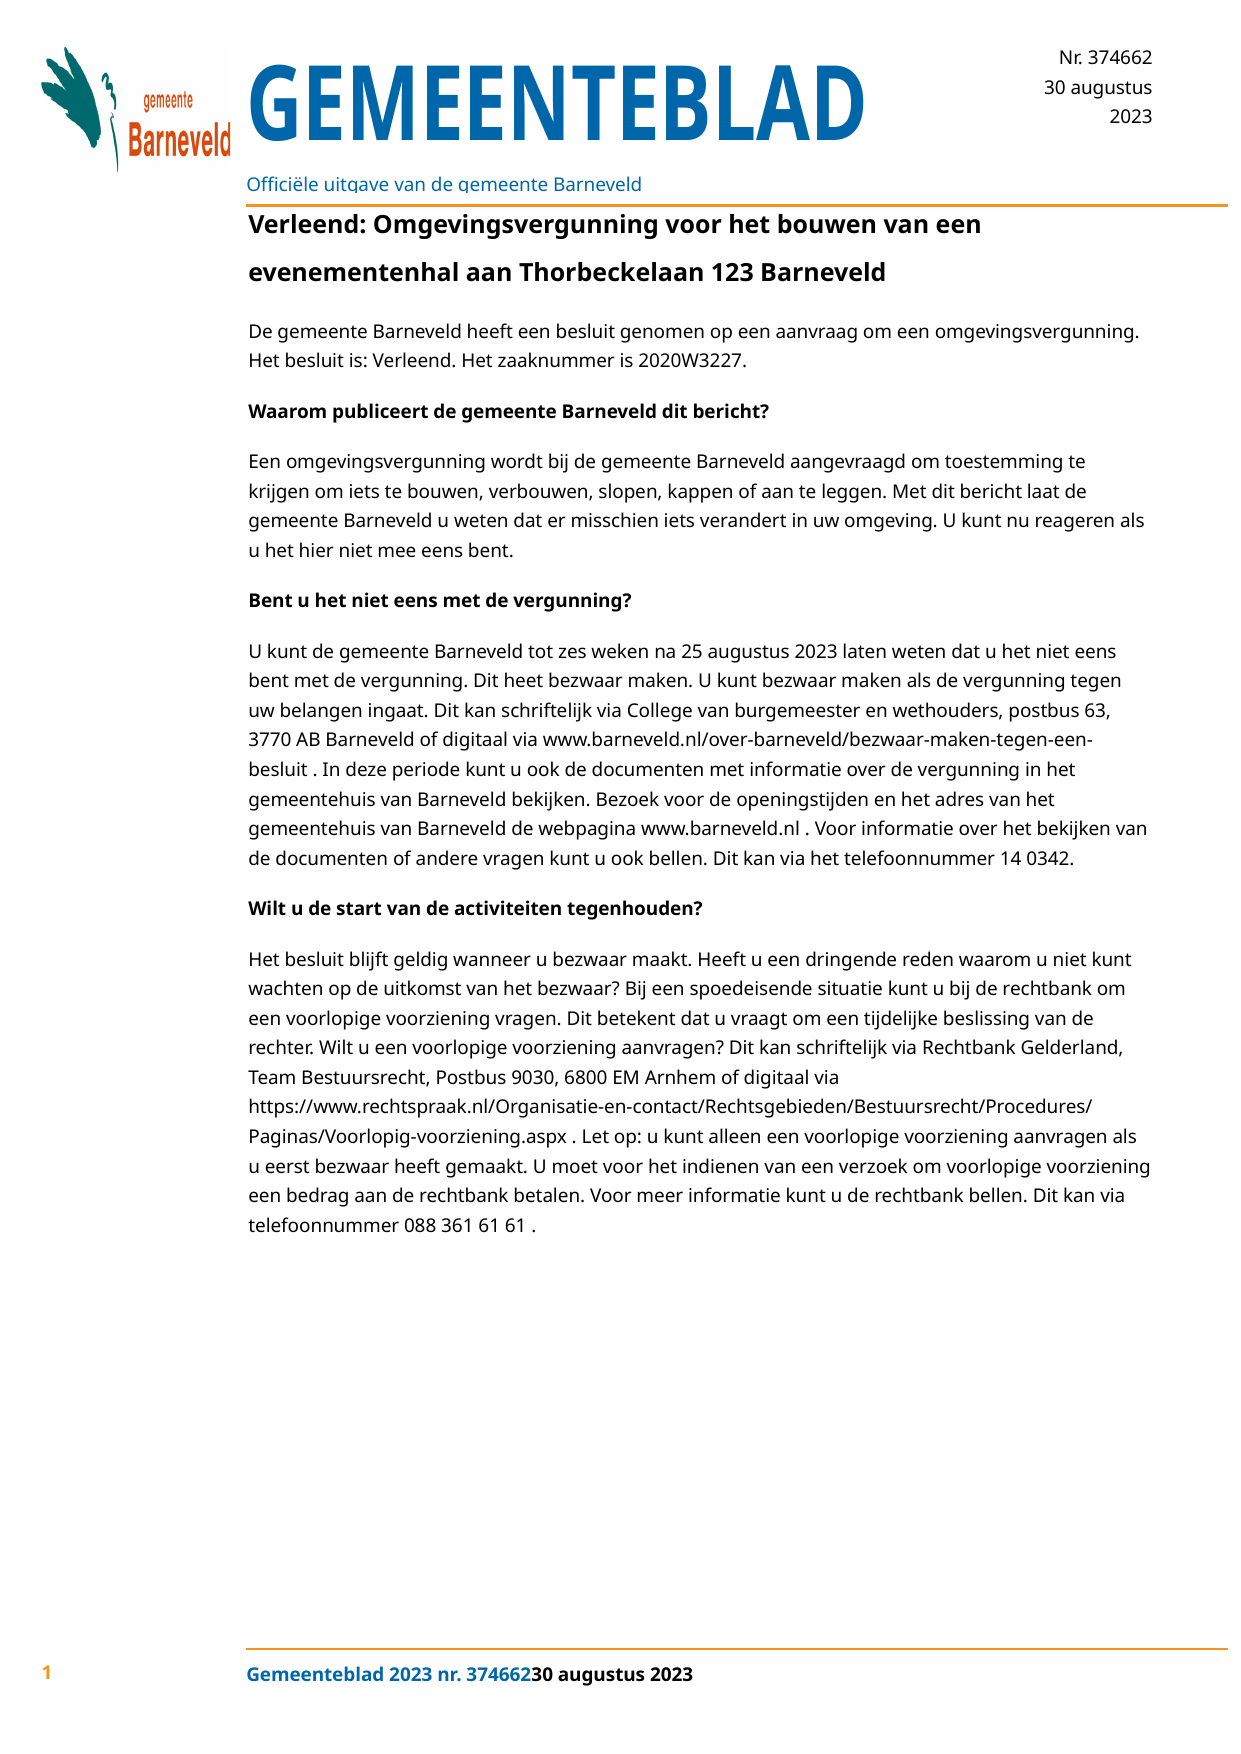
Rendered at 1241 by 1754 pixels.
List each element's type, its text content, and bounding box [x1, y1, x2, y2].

text Waarom publiceert de gemeente Barneveld dit bericht? [248, 398, 1152, 424]
text De gemeente Barneveld heeft een besluit genomen op een aanvraag om een omgevingsvergunning. Het besluit is: Verleend. Het zaaknummer is 2020W3227. [248, 318, 1152, 373]
picture [41, 47, 231, 172]
text Wilt u de start van de activiteiten tegenhouden? [248, 895, 1152, 921]
text Bent u het niet eens met de vergunning? [248, 587, 1152, 613]
text Verleend: Omgevingsvergunning voor het bouwen van een evenementenhal aan Thorbeckelaan 123 Barneveld [248, 207, 1152, 288]
text Een omgevingsvergunning wordt bij de gemeente Barneveld aangevraagd om toestemming te krijgen om iets te bouwen, verbouwen, slopen, kappen of aan te leggen. Met dit bericht laat de gemeente Barneveld u weten dat er misschien iets verandert in uw omgeving. U kunt nu reageren als u het hier niet mee eens bent. [248, 448, 1152, 563]
text Het besluit blijft geldig wanneer u bezwaar maakt. Heeft u een dringende reden waarom u niet kunt wachten op de uitkomst van het bezwaar? Bij een spoedeisende situatie kunt u bij de rechtbank om een voorlopige voorziening vragen. Dit betekent dat u vraagt om een tijdelijke beslissing van de rechter. Wilt u een voorlopige voorziening aanvragen? Dit kan schriftelijk via Rechtbank Gelderland, Team Bestuursrecht, Postbus 9030, 6800 EM Arnhem of digitaal via https://www.rechtspraak.nl/Organisatie-en-contact/Rechtsgebieden/Bestuursrecht/Procedures/Paginas/Voorlopig-voorziening.aspx . Let op: u kunt alleen een voorlopige voorziening aanvragen als u eerst bezwaar heeft gemaakt. U moet voor het indienen van een verzoek om voorlopige voorziening een bedrag aan de rechtbank betalen. Voor meer informatie kunt u de rechtbank bellen. Dit kan via telefoonnummer 088 361 61 61 . [248, 946, 1152, 1238]
text U kunt de gemeente Barneveld tot zes weken na 25 augustus 2023 laten weten dat u het niet eens bent met de vergunning. Dit heet bezwaar maken. U kunt bezwaar maken als de vergunning tegen uw belangen ingaat. Dit kan schriftelijk via College van burgemeester en wethouders, postbus 63, 3770 AB Barneveld of digitaal via www.barneveld.nl/over-barneveld/bezwaar-maken-tegen-een-besluit . In deze periode kunt u ook de documenten met informatie over de vergunning in het gemeentehuis van Barneveld bekijken. Bezoek voor de openingstijden en het adres van het gemeentehuis van Barneveld de webpagina www.barneveld.nl . Voor informatie over het bekijken van de documenten of andere vragen kunt u ook bellen. Dit kan via het telefoonnummer 14 0342. [248, 638, 1152, 871]
